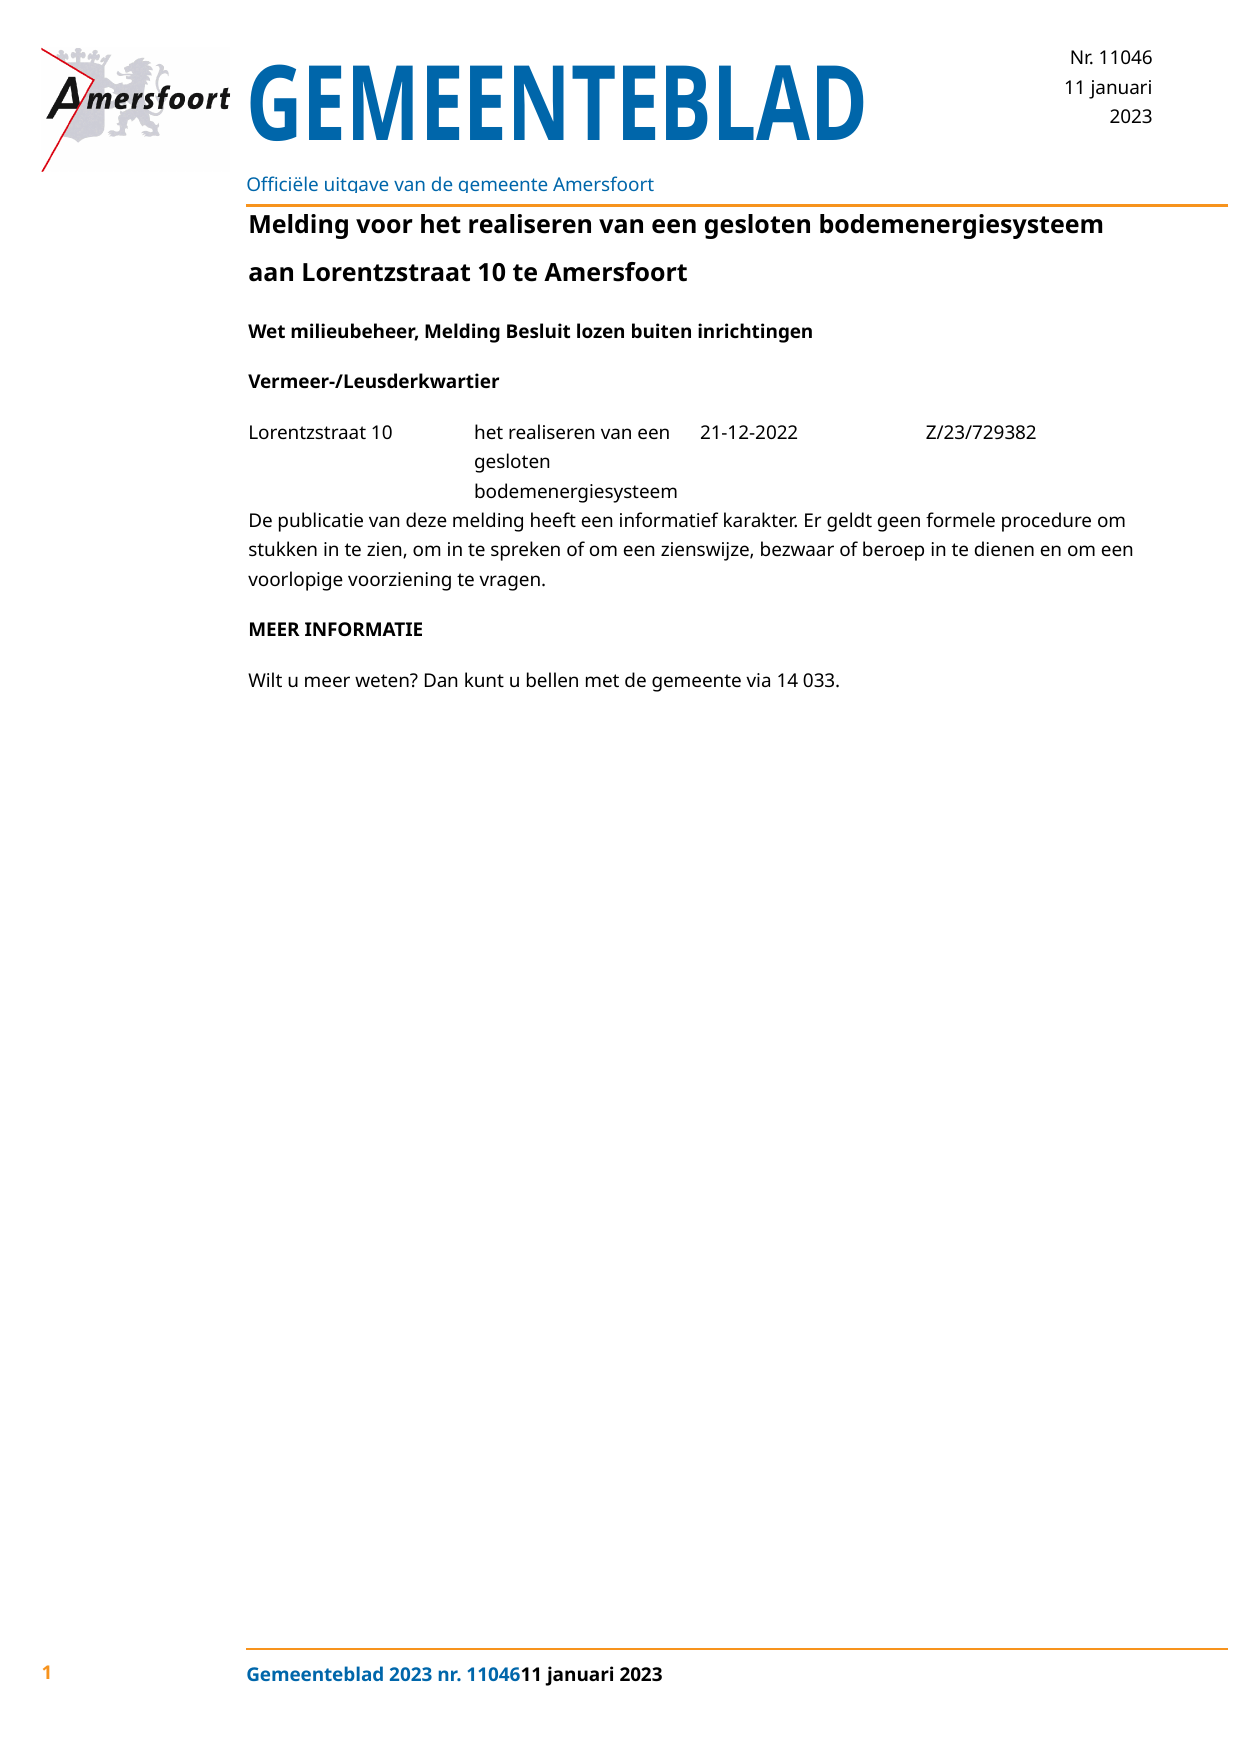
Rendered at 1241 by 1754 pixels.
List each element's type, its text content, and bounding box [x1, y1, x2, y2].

table_header Lorentzstraat 10 [248, 419, 474, 504]
table_header 21-12-2022 [700, 419, 926, 504]
text Wet milieubeheer, Melding Besluit lozen buiten inrichtingen [248, 318, 1152, 344]
text Vermeer-/Leusderkwartier [248, 368, 1152, 394]
text Wilt u meer weten? Dan kunt u bellen met de gemeente via 14 033. [248, 667, 1152, 693]
text De publicatie van deze melding heeft een informatief karakter. Er geldt geen formele procedure om stukken in te zien, om in te spreken of om een zienswijze, bezwaar of beroep in te dienen en om een voorlopige voorziening te vragen. [248, 507, 1152, 592]
picture [41, 47, 231, 172]
table_header Z/23/729382 [926, 419, 1152, 504]
table_header het realiseren van een gesloten bodemenergiesysteem [474, 419, 700, 504]
text Melding voor het realiseren van een gesloten bodemenergiesysteem aan Lorentzstraat 10 te Amersfoort [248, 207, 1152, 288]
text MEER INFORMATIE [248, 617, 1152, 642]
